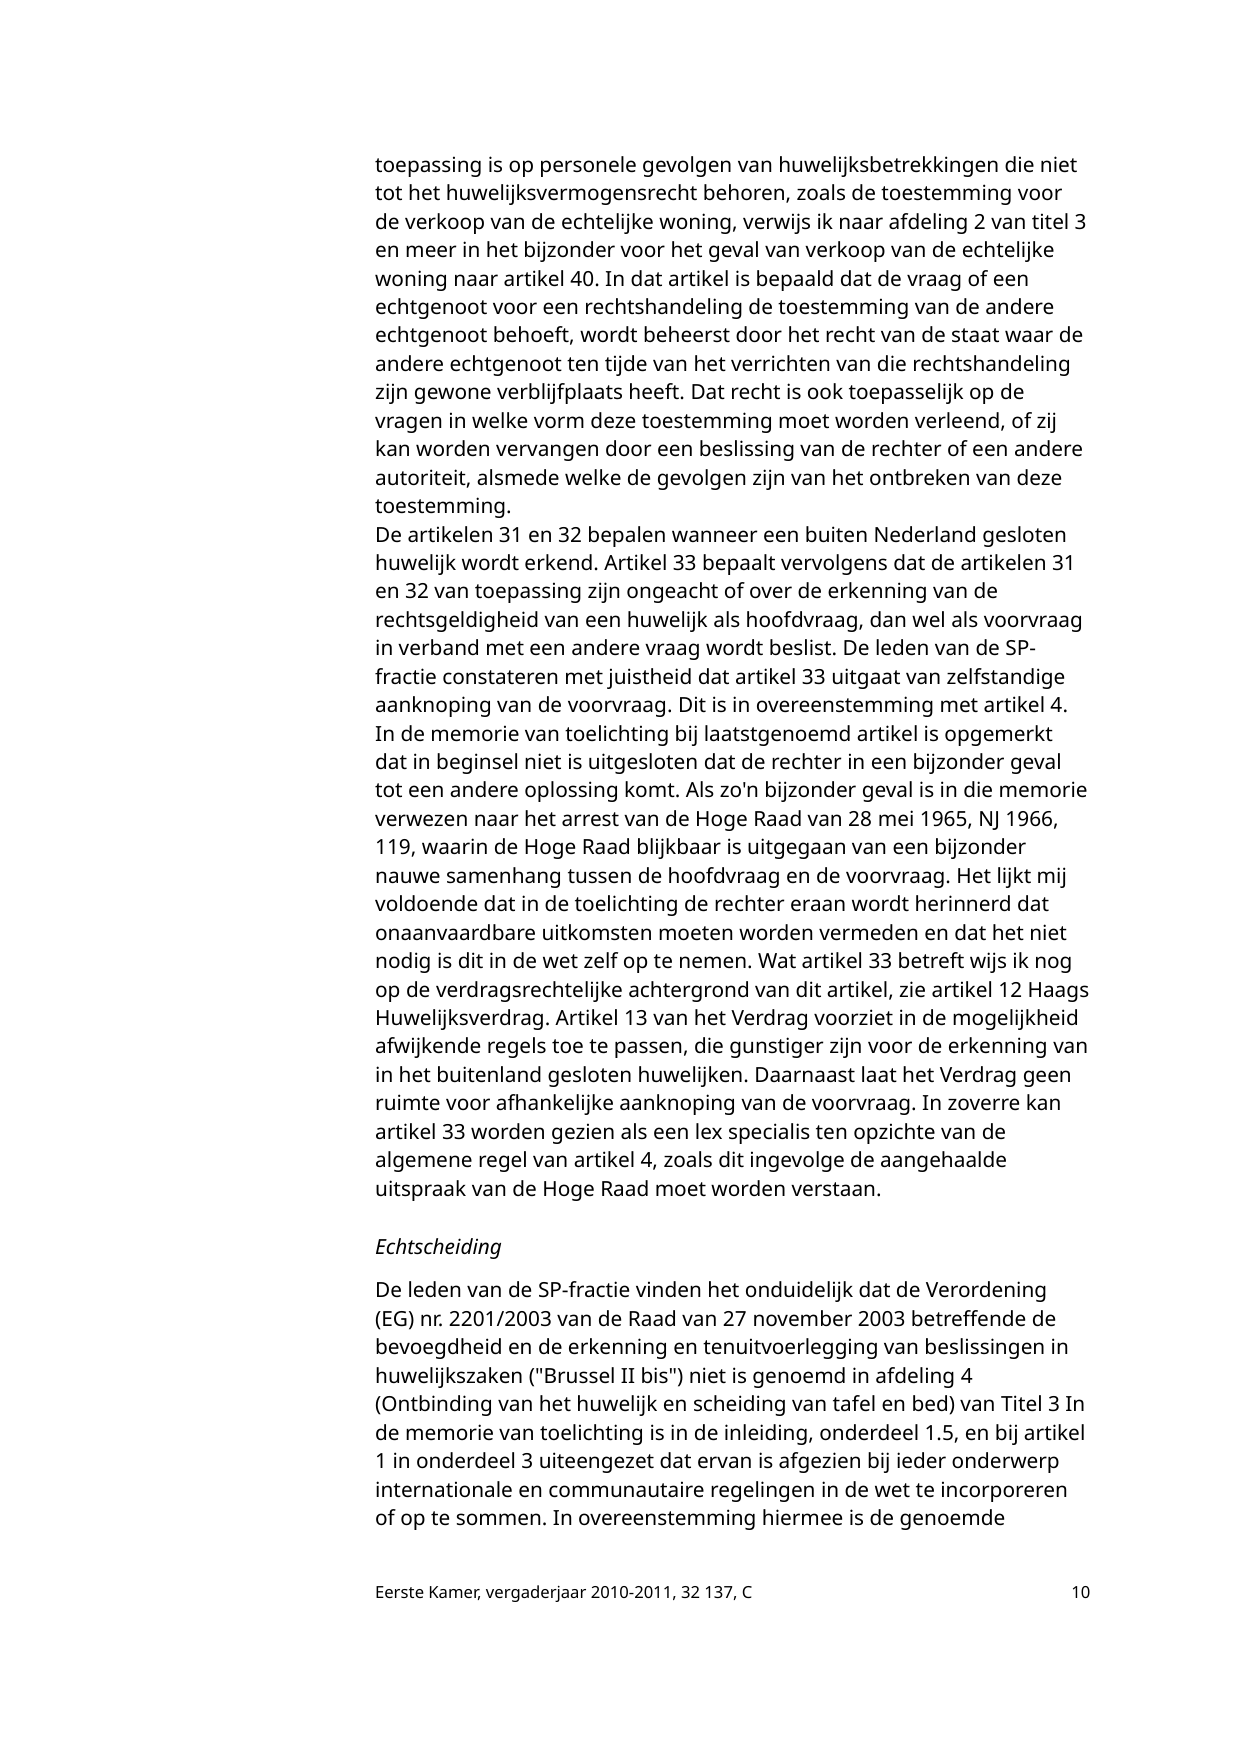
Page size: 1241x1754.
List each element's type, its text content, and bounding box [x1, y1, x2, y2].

text De leden van de SP-fractie vinden het onduidelijk dat de Verordening (EG) nr. 2201/2003 van de Raad van 27 november 2003 betreffende de bevoegdheid en de erkenning en tenuitvoerlegging van beslissingen in huwelijkszaken ("Brussel II bis") niet is genoemd in afdeling 4 (Ontbinding van het huwelijk en scheiding van tafel en bed) van Titel 3 In de memorie van toelichting is in de inleiding, onderdeel 1.5, en bij artikel 1 in onderdeel 3 uiteengezet dat ervan is afgezien bij ieder onderwerp internationale en communautaire regelingen in de wet te incorporeren of op te sommen. In overeenstemming hiermee is de genoemde [375, 1276, 1090, 1532]
text Echtscheiding [375, 1232, 1090, 1261]
text toepassing is op personele gevolgen van huwelijksbetrekkingen die niet tot het huwelijksvermogensrecht behoren, zoals de toestemming voor de verkoop van de echtelijke woning, verwijs ik naar afdeling 2 van titel 3 en meer in het bijzonder voor het geval van verkoop van de echtelijke woning naar artikel 40. In dat artikel is bepaald dat de vraag of een echtgenoot voor een rechtshandeling de toestemming van de andere echtgenoot behoeft, wordt beheerst door het recht van de staat waar de andere echtgenoot ten tijde van het verrichten van die rechtshandeling zijn gewone verblijfplaats heeft. Dat recht is ook toepasselijk op de vragen in welke vorm deze toestemming moet worden verleend, of zij kan worden vervangen door een beslissing van de rechter of een andere autoriteit, alsmede welke de gevolgen zijn van het ontbreken van deze toestemming. [375, 150, 1090, 520]
text De artikelen 31 en 32 bepalen wanneer een buiten Nederland gesloten huwelijk wordt erkend. Artikel 33 bepaalt vervolgens dat de artikelen 31 en 32 van toepassing zijn ongeacht of over de erkenning van de rechtsgeldigheid van een huwelijk als hoofdvraag, dan wel als voorvraag in verband met een andere vraag wordt beslist. De leden van de SP-fractie constateren met juistheid dat artikel 33 uitgaat van zelfstandige aanknoping van de voorvraag. Dit is in overeenstemming met artikel 4. In de memorie van toelichting bij laatstgenoemd artikel is opgemerkt dat in beginsel niet is uitgesloten dat de rechter in een bijzonder geval tot een andere oplossing komt. Als zo'n bijzonder geval is in die memorie verwezen naar het arrest van de Hoge Raad van 28 mei 1965, NJ 1966, 119, waarin de Hoge Raad blijkbaar is uitgegaan van een bijzonder nauwe samenhang tussen de hoofdvraag en de voorvraag. Het lijkt mij voldoende dat in de toelichting de rechter eraan wordt herinnerd dat onaanvaardbare uitkomsten moeten worden vermeden en dat het niet nodig is dit in de wet zelf op te nemen. Wat artikel 33 betreft wijs ik nog op de verdragsrechtelijke achtergrond van dit artikel, zie artikel 12 Haags Huwelijksverdrag. Artikel 13 van het Verdrag voorziet in de mogelijkheid afwijkende regels toe te passen, die gunstiger zijn voor de erkenning van in het buitenland gesloten huwelijken. Daarnaast laat het Verdrag geen ruimte voor afhankelijke aanknoping van de voorvraag. In zoverre kan artikel 33 worden gezien als een lex specialis ten opzichte van de algemene regel van artikel 4, zoals dit ingevolge de aangehaalde uitspraak van de Hoge Raad moet worden verstaan. [375, 520, 1090, 1202]
